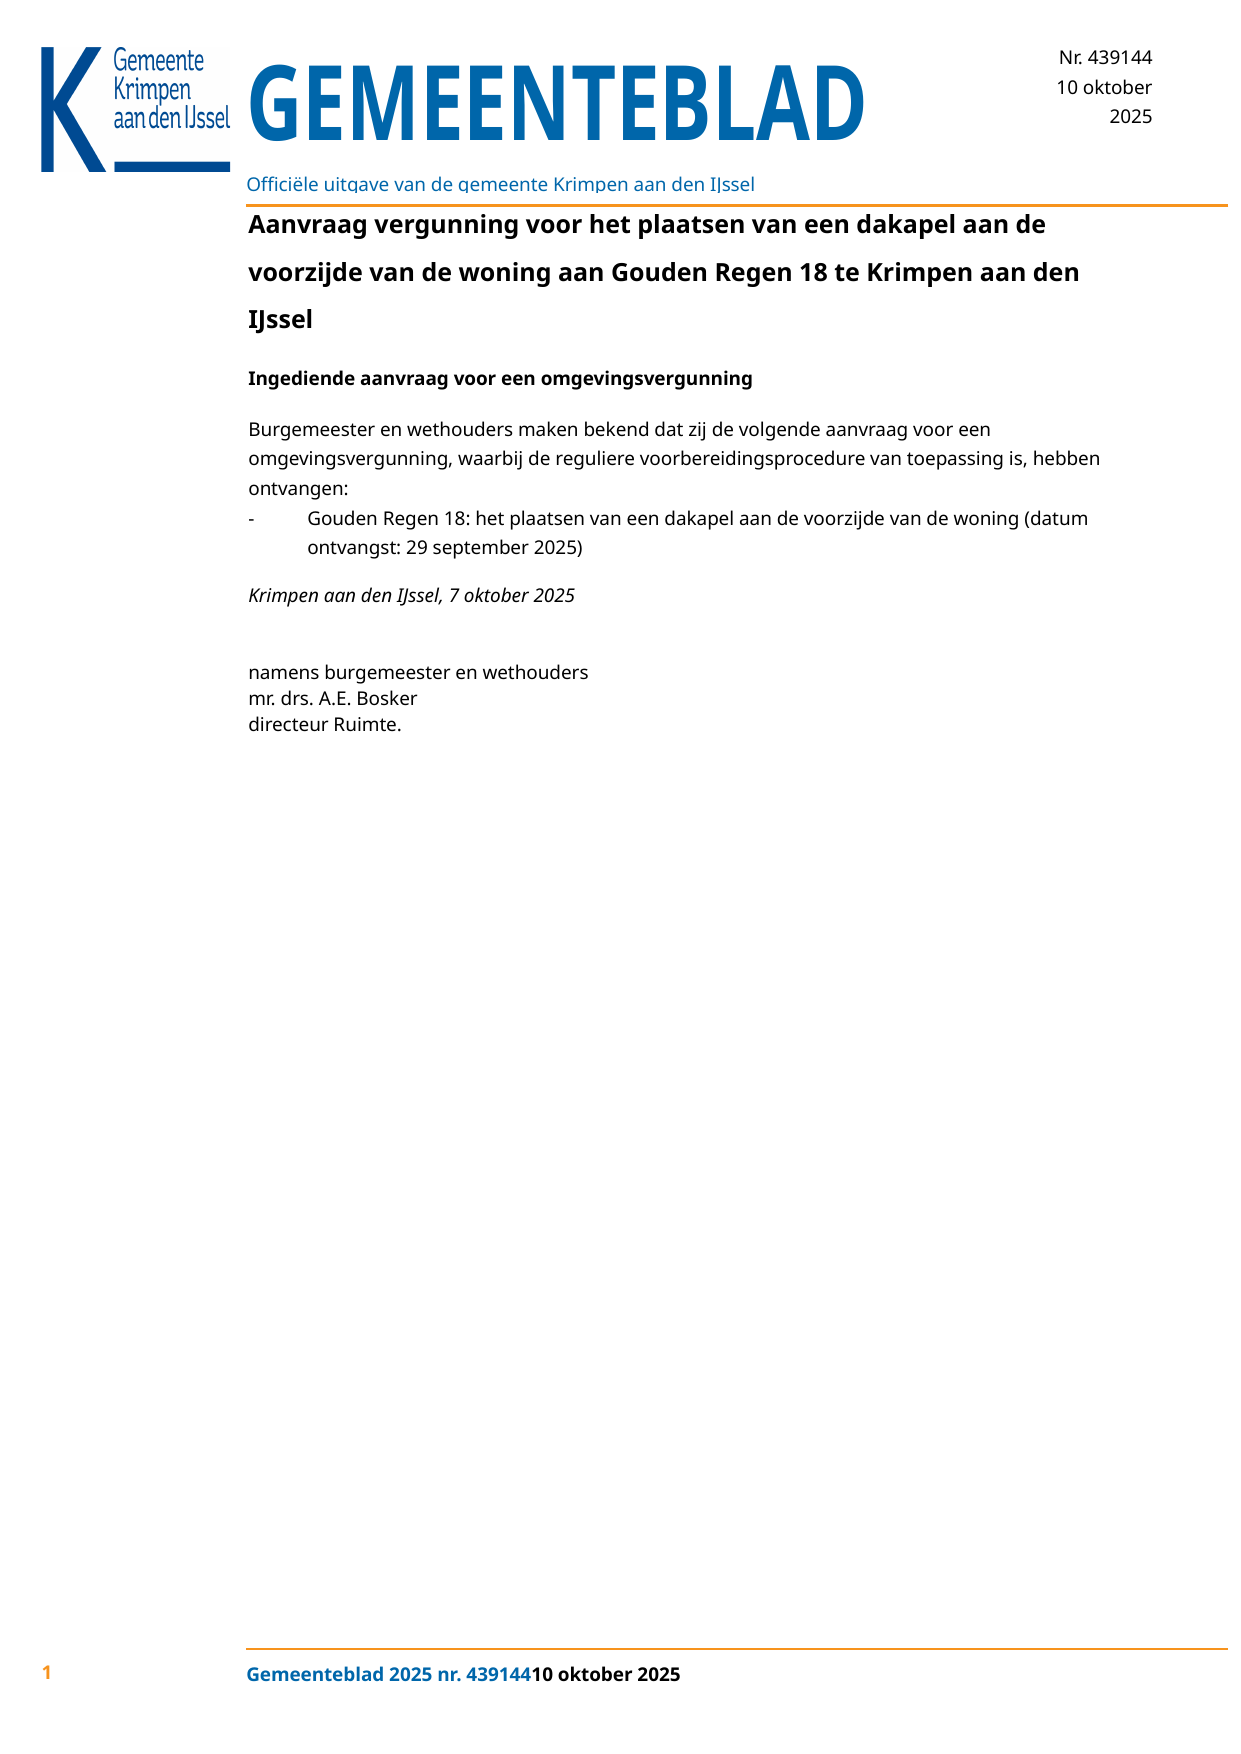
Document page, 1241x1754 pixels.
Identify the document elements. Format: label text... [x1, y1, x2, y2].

text Ingediende aanvraag voor een omgevingsvergunning [248, 366, 1152, 391]
text directeur Ruimte. [248, 711, 1152, 736]
text mr. drs. A.E. Bosker [248, 685, 1152, 711]
text Aanvraag vergunning voor het plaatsen van een dakapel aan de voorzijde van de woning aan Gouden Regen 18 te Krimpen aan den IJssel [248, 207, 1152, 336]
list Gouden Regen 18: het plaatsen van een dakapel aan de voorzijde van de woning (datum ontvangst: 29 september 2025) [248, 505, 1152, 560]
picture [41, 47, 231, 172]
text Burgemeester en wethouders maken bekend dat zij de volgende aanvraag voor een omgevingsvergunning, waarbij de reguliere voorbereidingsprocedure van toepassing is, hebben ontvangen: [248, 416, 1152, 501]
text namens burgemeester en wethouders [248, 659, 1152, 685]
text Krimpen aan den IJssel, 7 oktober 2025 [248, 582, 1152, 608]
